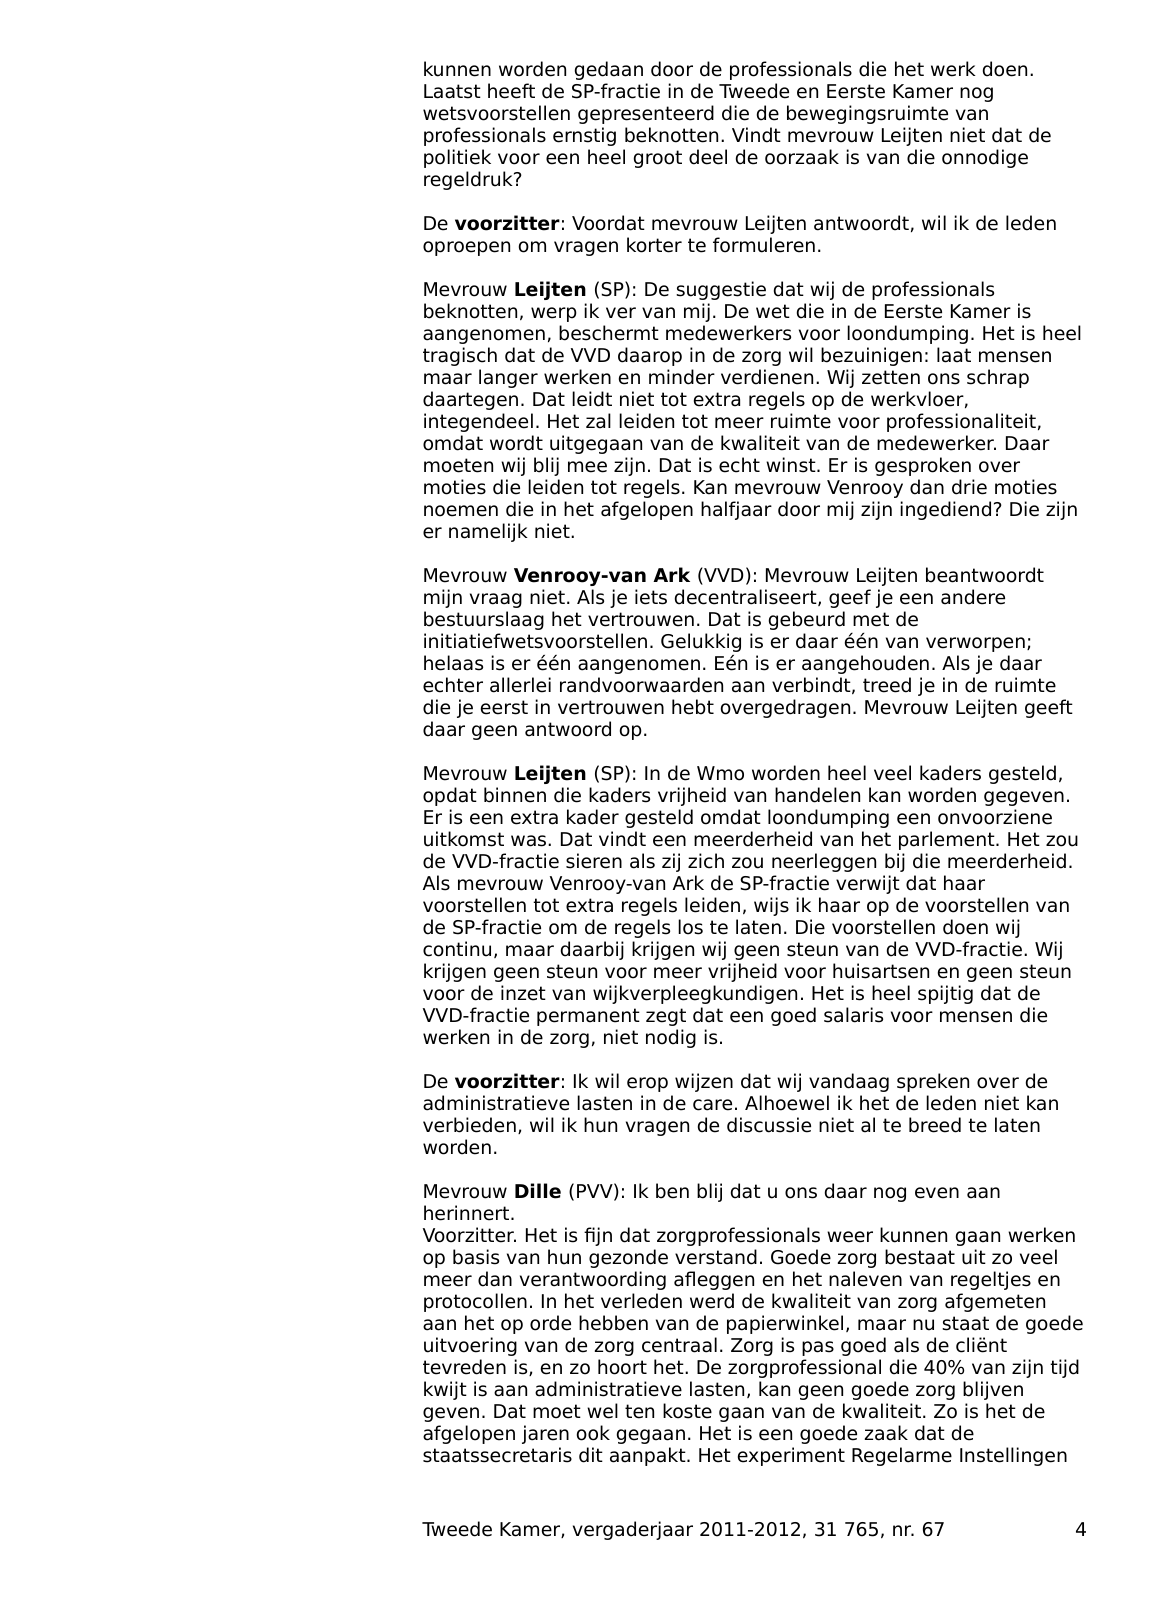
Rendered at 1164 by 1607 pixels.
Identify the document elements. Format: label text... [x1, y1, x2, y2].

text kunnen worden gedaan door de professionals die het werk doen. Laatst heeft de SP-fractie in de Tweede en Eerste Kamer nog wetsvoorstellen gepresenteerd die de bewegingsruimte van professionals ernstig beknotten. Vindt mevrouw Leijten niet dat de politiek voor een heel groot deel de oorzaak is van die onnodige regeldruk? [422, 59, 1087, 191]
text Mevrouw Venrooy-van Ark (VVD): Mevrouw Leijten beantwoordt mijn vraag niet. Als je iets decentraliseert, geef je een andere bestuurslaag het vertrouwen. Dat is gebeurd met de initiatiefwetsvoorstellen. Gelukkig is er daar één van verworpen; helaas is er één aangenomen. Eén is er aangehouden. Als je daar echter allerlei randvoorwaarden aan verbindt, treed je in de ruimte die je eerst in vertrouwen hebt overgedragen. Mevrouw Leijten geeft daar geen antwoord op. [422, 565, 1087, 741]
text Mevrouw Leijten (SP): De suggestie dat wij de professionals beknotten, werp ik ver van mij. De wet die in de Eerste Kamer is aangenomen, beschermt medewerkers voor loondumping. Het is heel tragisch dat de VVD daarop in de zorg wil bezuinigen: laat mensen maar langer werken en minder verdienen. Wij zetten ons schrap daartegen. Dat leidt niet tot extra regels op de werkvloer, integendeel. Het zal leiden tot meer ruimte voor professionaliteit, omdat wordt uitgegaan van de kwaliteit van de medewerker. Daar moeten wij blij mee zijn. Dat is echt winst. Er is gesproken over moties die leiden tot regels. Kan mevrouw Venrooy dan drie moties noemen die in het afgelopen halfjaar door mij zijn ingediend? Die zijn er namelijk niet. [422, 279, 1087, 543]
text De voorzitter: Voordat mevrouw Leijten antwoordt, wil ik de leden oproepen om vragen korter te formuleren. [422, 213, 1087, 257]
text Mevrouw Dille (PVV): Ik ben blij dat u ons daar nog even aan herinnert. [422, 1181, 1087, 1225]
text Voorzitter. Het is fijn dat zorgprofessionals weer kunnen gaan werken op basis van hun gezonde verstand. Goede zorg bestaat uit zo veel meer dan verantwoording afleggen en het naleven van regeltjes en protocollen. In het verleden werd de kwaliteit van zorg afgemeten aan het op orde hebben van de papierwinkel, maar nu staat de goede uitvoering van de zorg centraal. Zorg is pas goed als de cliënt tevreden is, en zo hoort het. De zorgprofessional die 40% van zijn tijd kwijt is aan administratieve lasten, kan geen goede zorg blijven geven. Dat moet wel ten koste gaan van de kwaliteit. Zo is het de afgelopen jaren ook gegaan. Het is een goede zaak dat de staatssecretaris dit aanpakt. Het experiment Regelarme Instellingen [422, 1225, 1087, 1467]
text Mevrouw Leijten (SP): In de Wmo worden heel veel kaders gesteld, opdat binnen die kaders vrijheid van handelen kan worden gegeven. Er is een extra kader gesteld omdat loondumping een onvoorziene uitkomst was. Dat vindt een meerderheid van het parlement. Het zou de VVD-fractie sieren als zij zich zou neerleggen bij die meerderheid. Als mevrouw Venrooy-van Ark de SP-fractie verwijt dat haar voorstellen tot extra regels leiden, wijs ik haar op de voorstellen van de SP-fractie om de regels los te laten. Die voorstellen doen wij continu, maar daarbij krijgen wij geen steun van de VVD-fractie. Wij krijgen geen steun voor meer vrijheid voor huisartsen en geen steun voor de inzet van wijkverpleegkundigen. Het is heel spijtig dat de VVD-fractie permanent zegt dat een goed salaris voor mensen die werken in de zorg, niet nodig is. [422, 763, 1087, 1049]
text De voorzitter: Ik wil erop wijzen dat wij vandaag spreken over de administratieve lasten in de care. Alhoewel ik het de leden niet kan verbieden, wil ik hun vragen de discussie niet al te breed te laten worden. [422, 1071, 1087, 1159]
